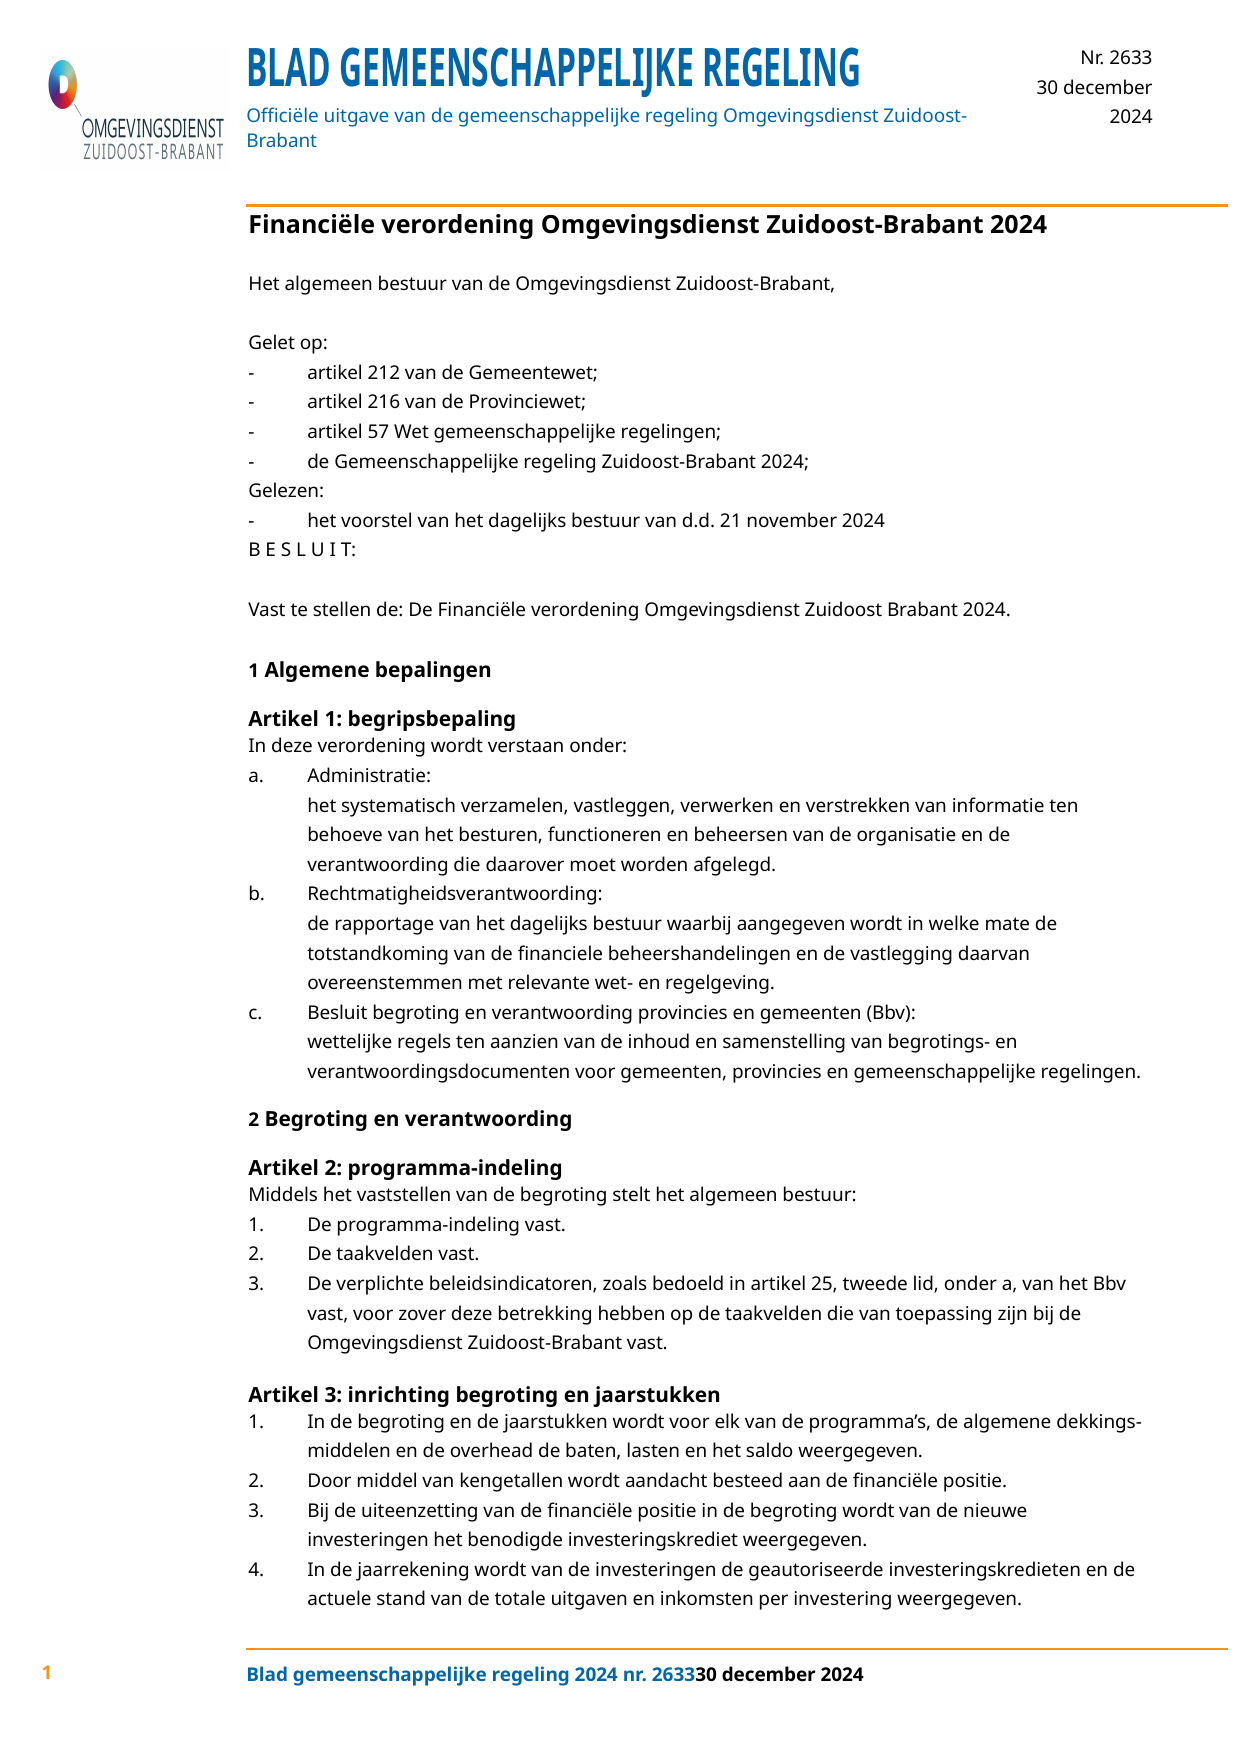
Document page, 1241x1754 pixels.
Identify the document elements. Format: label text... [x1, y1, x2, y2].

list Administratie: [248, 762, 1152, 788]
text 2 Begroting en verantwoording [248, 1104, 1152, 1132]
list artikel 216 van de Provinciewet; [248, 389, 1152, 414]
list de rapportage van het dagelijks bestuur waarbij aangegeven wordt in welke mate de totstandkoming van de financiele beheershandelingen en de vastlegging daarvan overeenstemmen met relevante wet- en regelgeving. [248, 910, 1152, 995]
list het systematisch verzamelen, vastleggen, verwerken en verstrekken van informatie ten behoeve van het besturen, functioneren en beheersen van de organisatie en de verantwoording die daarover moet worden afgelegd. [248, 792, 1152, 877]
text Middels het vaststellen van de begroting stelt het algemeen bestuur: [248, 1181, 1152, 1207]
text Gelet op: [248, 329, 1152, 355]
list De verplichte beleidsindicatoren, zoals bedoeld in artikel 25, tweede lid, onder a, van het Bbv vast, voor zover deze betrekking hebben op de taakvelden die van toepassing zijn bij de Omgevingsdienst Zuidoost-Brabant vast. [248, 1270, 1152, 1355]
list In de jaarrekening wordt van de investeringen de geautoriseerde investeringskredieten en de actuele stand van de totale uitgaven en inkomsten per investering weergegeven. [248, 1556, 1152, 1611]
list Door middel van kengetallen wordt aandacht besteed aan de financiële positie. [248, 1467, 1152, 1493]
text Vast te stellen de: De Financiële verordening Omgevingsdienst Zuidoost Brabant 2024. [248, 596, 1152, 621]
list het voorstel van het dagelijks bestuur van d.d. 21 november 2024 [248, 507, 1152, 533]
list Rechtmatigheidsverantwoording: [248, 881, 1152, 906]
text Artikel 2: programma-indeling [248, 1153, 1152, 1181]
list De taakvelden vast. [248, 1241, 1152, 1266]
text In deze verordening wordt verstaan onder: [248, 733, 1152, 758]
text Het algemeen bestuur van de Omgevingsdienst Zuidoost-Brabant, [248, 270, 1152, 296]
text 1 Algemene bepalingen [248, 655, 1152, 683]
text Artikel 3: inrichting begroting en jaarstukken [248, 1380, 1152, 1408]
list artikel 57 Wet gemeenschappelijke regelingen; [248, 418, 1152, 444]
list In de begroting en de jaarstukken wordt voor elk van de programma’s, de algemene dekkings-middelen en de overhead de baten, lasten en het saldo weergegeven. [248, 1408, 1152, 1463]
list Bij de uiteenzetting van de financiële positie in de begroting wordt van de nieuwe investeringen het benodigde investeringskrediet weergegeven. [248, 1497, 1152, 1552]
list de Gemeenschappelijke regeling Zuidoost-Brabant 2024; [248, 448, 1152, 473]
text B E S L U I T: [248, 537, 1152, 562]
picture [41, 47, 231, 172]
text Artikel 1: begripsbepaling [248, 704, 1152, 733]
text Gelezen: [248, 477, 1152, 503]
list Besluit begroting en verantwoording provincies en gemeenten (Bbv): [248, 999, 1152, 1024]
text Financiële verordening Omgevingsdienst Zuidoost-Brabant 2024 [248, 207, 1152, 241]
list artikel 212 van de Gemeentewet; [248, 359, 1152, 385]
list De programma-indeling vast. [248, 1211, 1152, 1237]
list wettelijke regels ten aanzien van de inhoud en samenstelling van begrotings- en verantwoordingsdocumenten voor gemeenten, provincies en gemeenschappelijke regelingen. [248, 1028, 1152, 1084]
